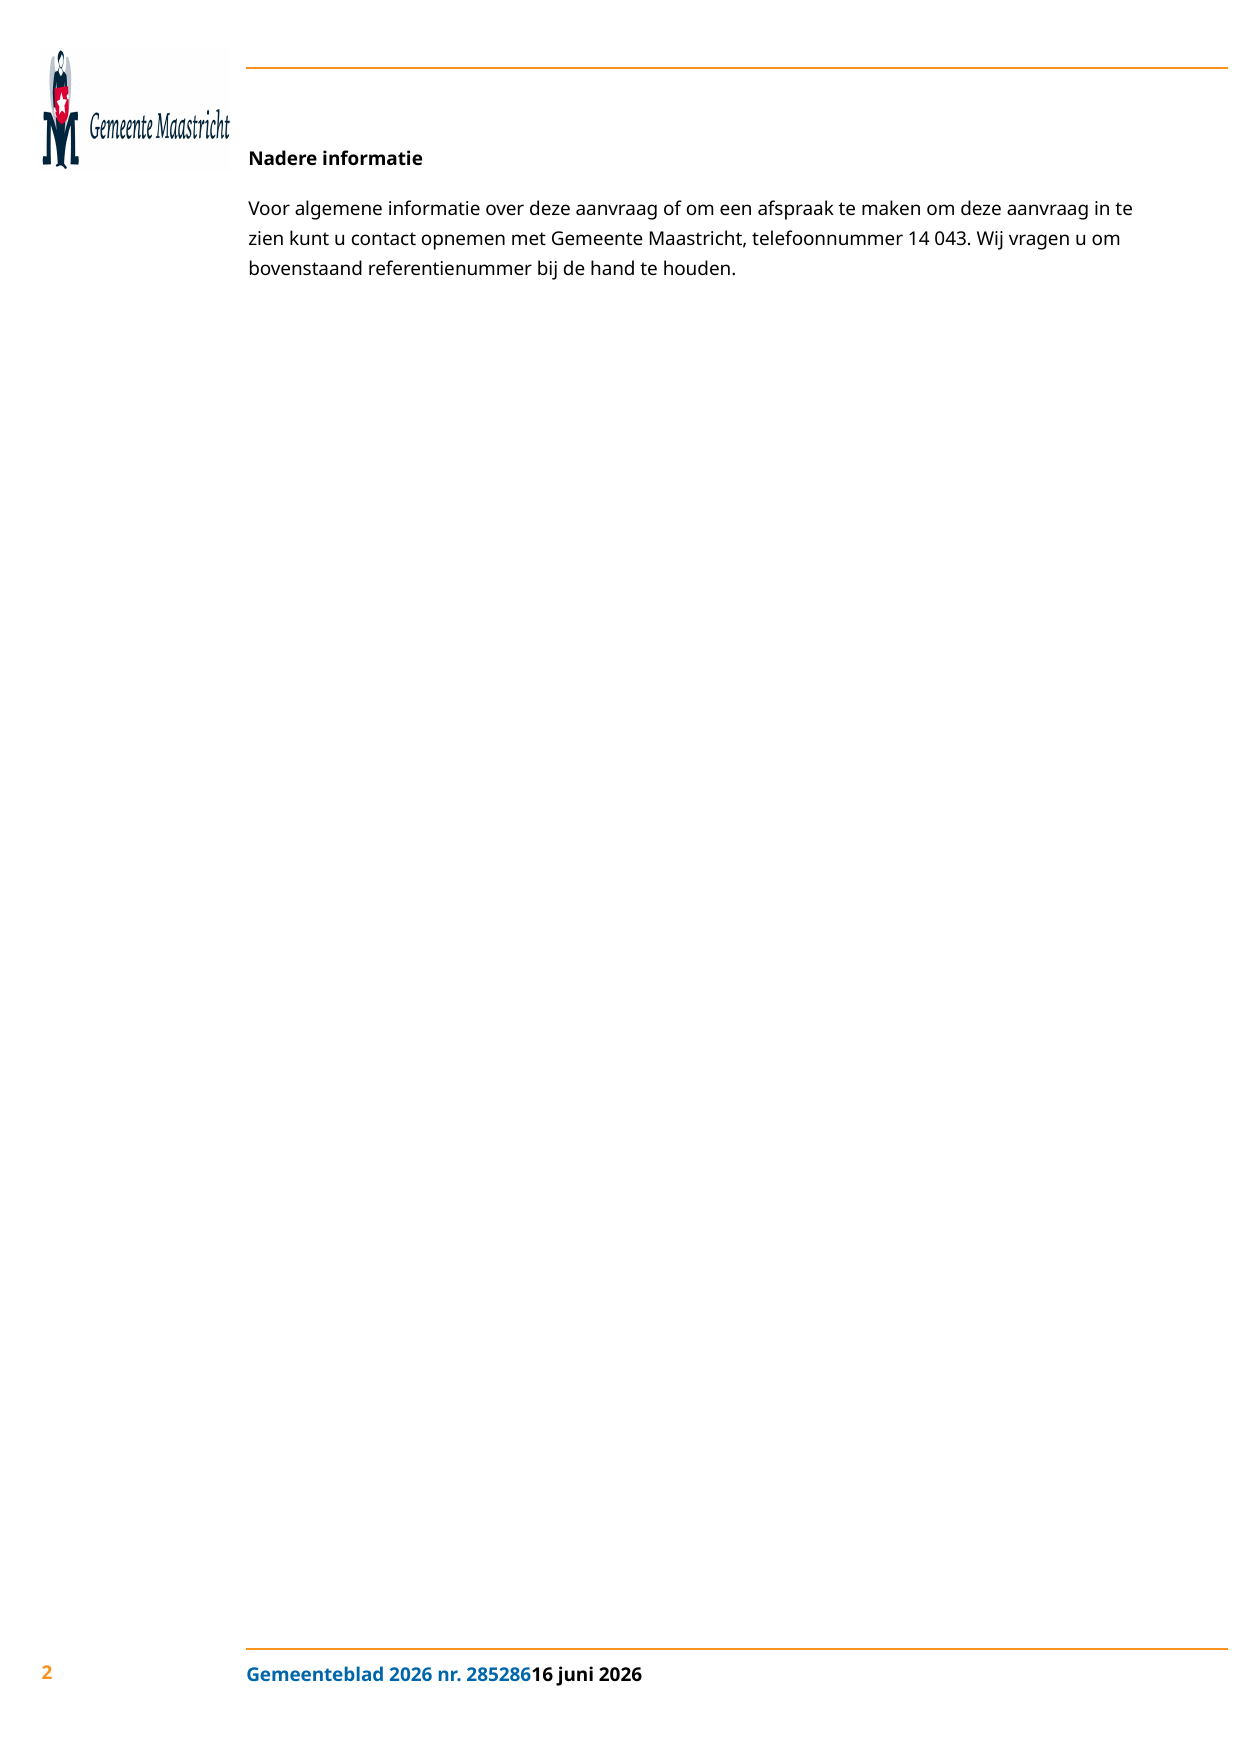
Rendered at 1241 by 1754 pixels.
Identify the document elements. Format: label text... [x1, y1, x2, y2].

text Voor algemene informatie over deze aanvraag of om een afspraak te maken om deze aanvraag in te zien kunt u contact opnemen met Gemeente Maastricht, telefoonnummer 14 043. Wij vragen u om bovenstaand referentienummer bij de hand te houden. [248, 196, 1152, 281]
picture [41, 47, 231, 172]
text Nadere informatie [248, 145, 1152, 171]
